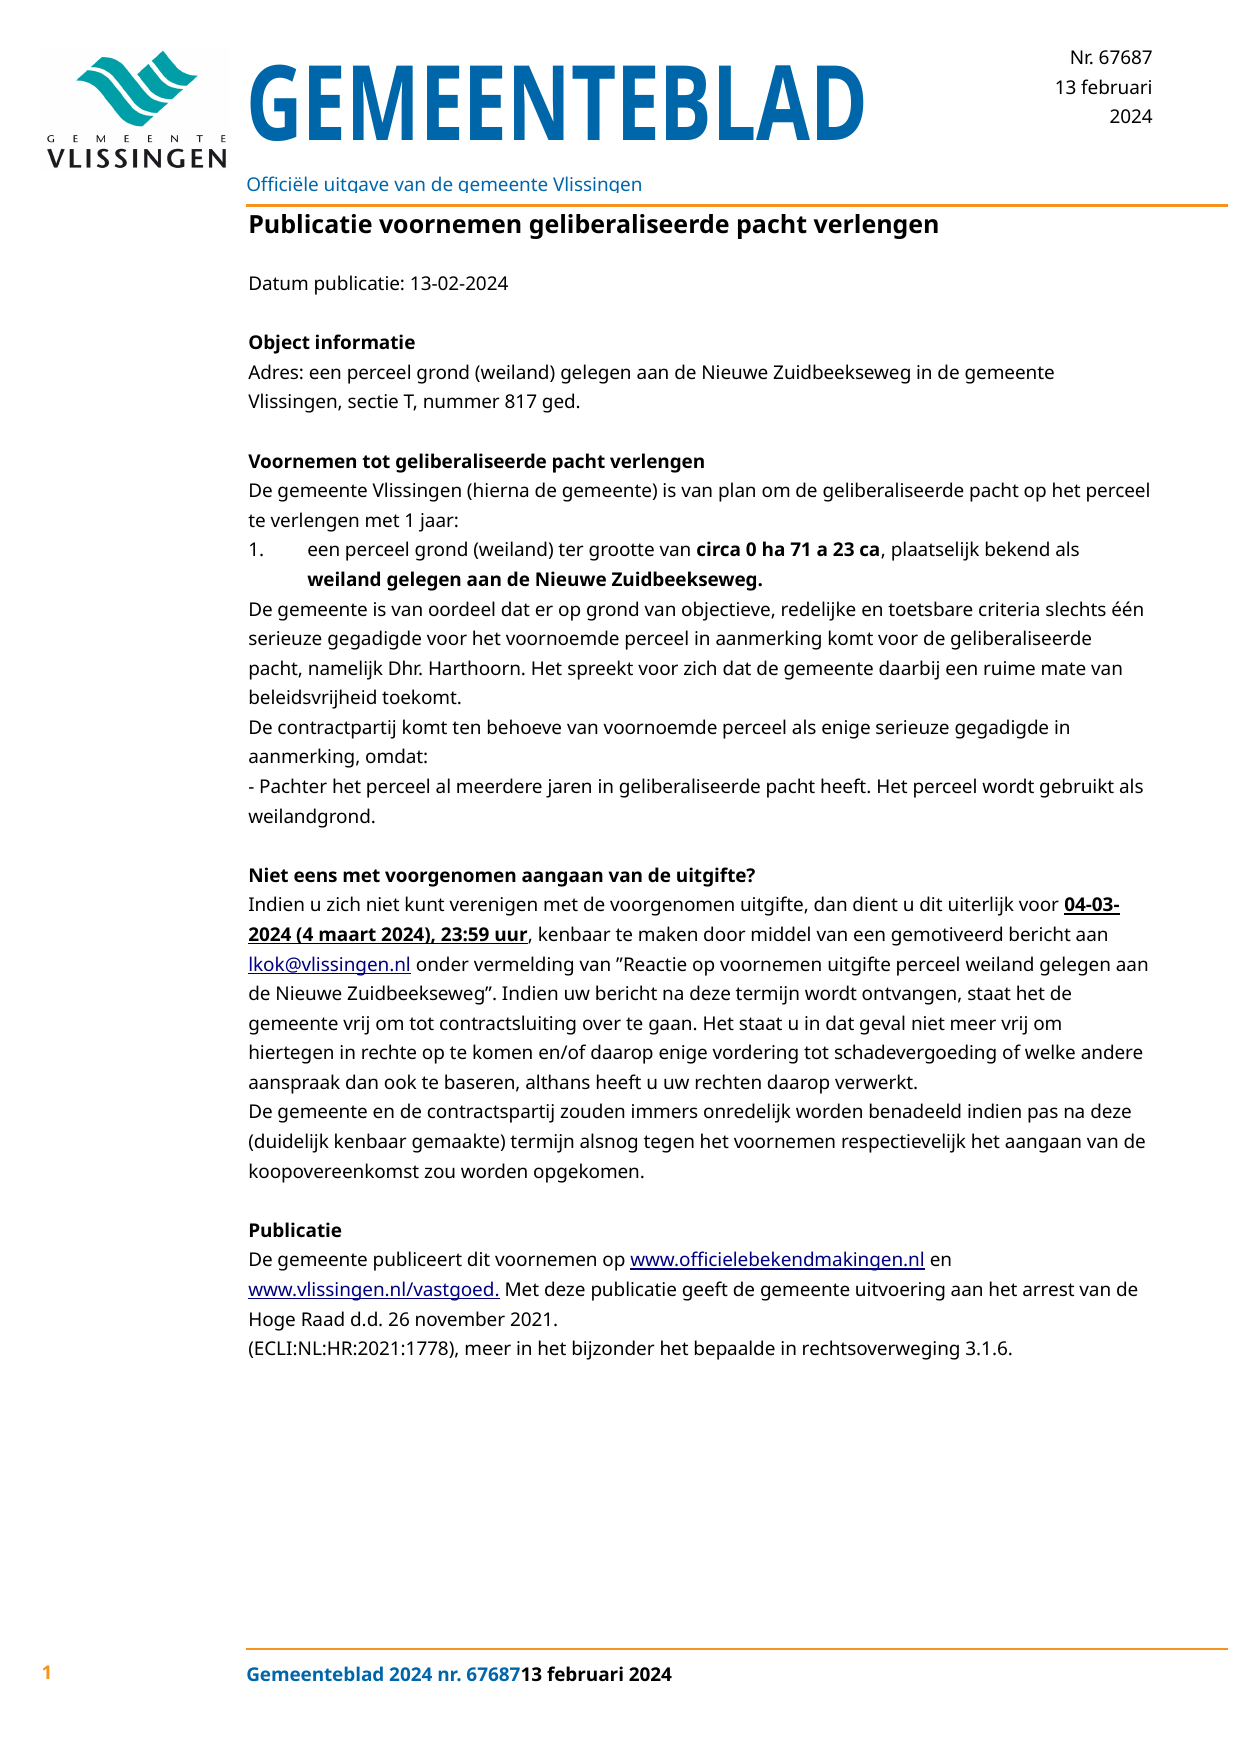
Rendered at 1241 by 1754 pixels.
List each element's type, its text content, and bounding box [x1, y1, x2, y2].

text De contractpartij komt ten behoeve van voornoemde perceel als enige serieuze gegadigde in aanmerking, omdat: [248, 714, 1152, 769]
text De gemeente publiceert dit voornemen op www.officielebekendmakingen.nl en www.vlissingen.nl/vastgoed. Met deze publicatie geeft de gemeente uitvoering aan het arrest van de Hoge Raad d.d. 26 november 2021. [248, 1247, 1152, 1331]
text Publicatie [248, 1217, 1152, 1243]
text Niet eens met voorgenomen aangaan van de uitgifte? [248, 862, 1152, 888]
text Adres: een perceel grond (weiland) gelegen aan de Nieuwe Zuidbeekseweg in de gemeente Vlissingen, sectie T, nummer 817 ged. [248, 359, 1152, 414]
text Publicatie voornemen geliberaliseerde pacht verlengen [248, 207, 1152, 241]
text De gemeente en de contractspartij zouden immers onredelijk worden benadeeld indien pas na deze (duidelijk kenbaar gemaakte) termijn alsnog tegen het voornemen respectievelijk het aangaan van de koopovereenkomst zou worden opgekomen. [248, 1099, 1152, 1183]
text - Pachter het perceel al meerdere jaren in geliberaliseerde pacht heeft. Het perceel wordt gebruikt als weilandgrond. [248, 773, 1152, 828]
text De gemeente is van oordeel dat er op grond van objectieve, redelijke en toetsbare criteria slechts één serieuze gegadigde voor het voornoemde perceel in aanmerking komt voor de geliberaliseerde pacht, namelijk Dhr. Harthoorn. Het spreekt voor zich dat de gemeente daarbij een ruime mate van beleidsvrijheid toekomt. [248, 596, 1152, 710]
text Indien u zich niet kunt verenigen met de voorgenomen uitgifte, dan dient u dit uiterlijk voor 04-03-2024 (4 maart 2024), 23:59 uur, kenbaar te maken door middel van een gemotiveerd bericht aan lkok@vlissingen.nl onder vermelding van ”Reactie op voornemen uitgifte perceel weiland gelegen aan de Nieuwe Zuidbeekseweg”. Indien uw bericht na deze termijn wordt ontvangen, staat het de gemeente vrij om tot contractsluiting over te gaan. Het staat u in dat geval niet meer vrij om hiertegen in rechte op te komen en/of daarop enige vordering tot schadevergoeding of welke andere aanspraak dan ook te baseren, althans heeft u uw rechten daarop verwerkt. [248, 892, 1152, 1095]
text Datum publicatie: 13-02-2024 [248, 270, 1152, 296]
text Voornemen tot geliberaliseerde pacht verlengen [248, 448, 1152, 473]
picture [41, 47, 231, 172]
text De gemeente Vlissingen (hierna de gemeente) is van plan om de geliberaliseerde pacht op het perceel te verlengen met 1 jaar: [248, 477, 1152, 533]
text Object informatie [248, 329, 1152, 355]
text (ECLI:NL:HR:2021:1778), meer in het bijzonder het bepaalde in rechtsoverweging 3.1.6. [248, 1335, 1152, 1361]
list een perceel grond (weiland) ter grootte van circa 0 ha 71 a 23 ca, plaatselijk bekend als weiland gelegen aan de Nieuwe Zuidbeekseweg. [248, 537, 1152, 592]
